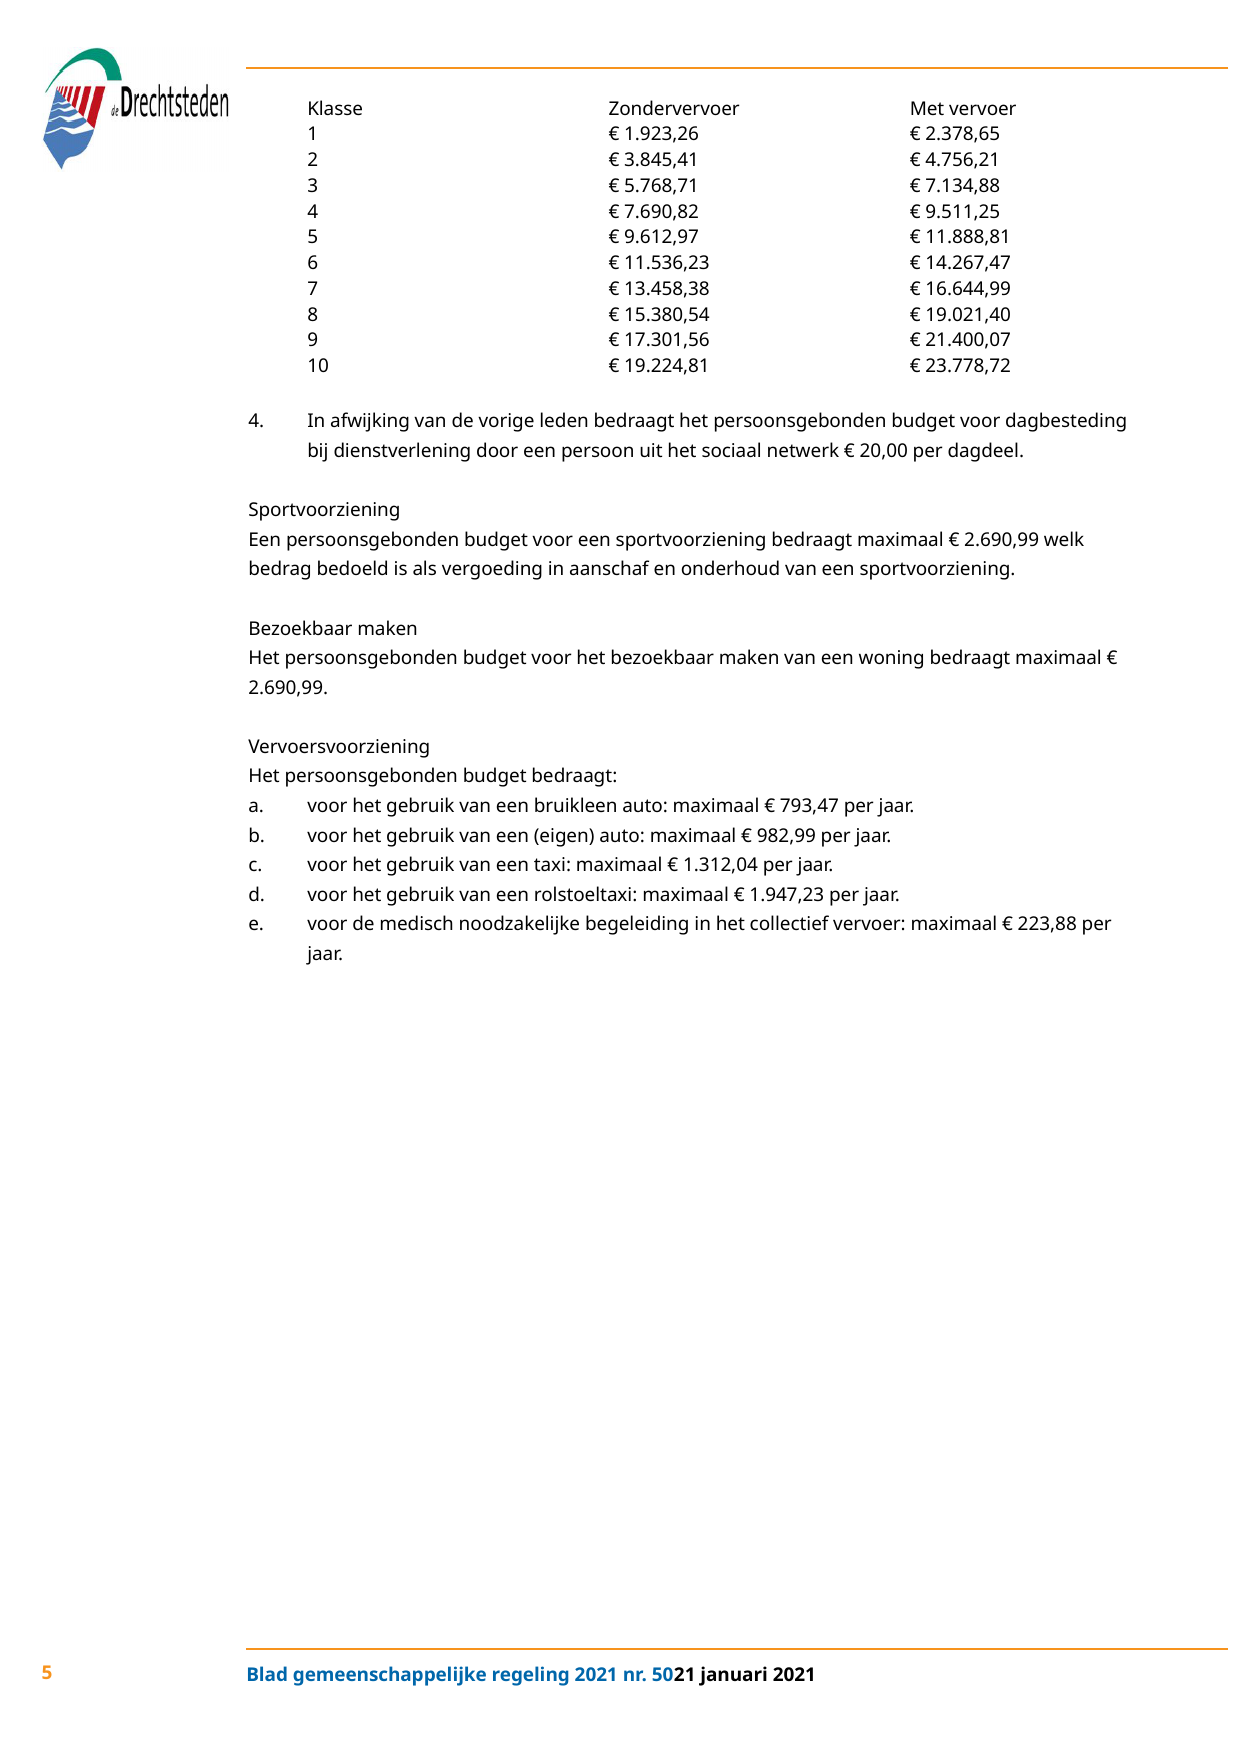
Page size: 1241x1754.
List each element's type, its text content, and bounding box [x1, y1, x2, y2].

list voor het gebruik van een bruikleen auto: maximaal € 793,47 per jaar. [248, 792, 1152, 818]
table_cell € 7.134,88 [910, 172, 1211, 198]
table_cell € 2.378,65 [910, 121, 1211, 146]
table_cell € 16.644,99 [910, 275, 1211, 301]
table_cell € 14.267,47 [910, 249, 1211, 275]
table_cell € 4.756,21 [910, 146, 1211, 172]
table_cell € 21.400,07 [910, 326, 1211, 352]
table_cell € 9.612,97 [608, 224, 909, 249]
table_cell € 11.536,23 [608, 249, 909, 275]
text Een persoonsgebonden budget voor een sportvoorziening bedraagt maximaal € 2.690,99 welk bedrag bedoeld is als vergoeding in aanschaf en onderhoud van een sportvoorziening. [248, 526, 1152, 581]
text Vervoersvoorziening [248, 733, 1152, 759]
list voor het gebruik van een rolstoeltaxi: maximaal € 1.947,23 per jaar. [248, 881, 1152, 907]
table_cell € 15.380,54 [608, 301, 909, 326]
table_cell 10 [307, 352, 608, 378]
table_cell € 3.845,41 [608, 146, 909, 172]
text Sportvoorziening [248, 496, 1152, 522]
table_cell € 23.778,72 [910, 352, 1211, 378]
picture [41, 47, 231, 172]
table_cell € 13.458,38 [608, 275, 909, 301]
table_header Met vervoer [910, 95, 1211, 121]
table_cell 8 [307, 301, 608, 326]
text Het persoonsgebonden budget bedraagt: [248, 763, 1152, 788]
text Bezoekbaar maken [248, 615, 1152, 640]
text Het persoonsgebonden budget voor het bezoekbaar maken van een woning bedraagt maximaal € 2.690,99. [248, 644, 1152, 699]
list voor het gebruik van een taxi: maximaal € 1.312,04 per jaar. [248, 851, 1152, 877]
table_cell € 19.021,40 [910, 301, 1211, 326]
table_header Klasse [307, 95, 608, 121]
table_cell € 9.511,25 [910, 198, 1211, 223]
table_cell € 7.690,82 [608, 198, 909, 223]
table_cell 9 [307, 326, 608, 352]
table_cell 7 [307, 275, 608, 301]
table_cell € 1.923,26 [608, 121, 909, 146]
list voor het gebruik van een (eigen) auto: maximaal € 982,99 per jaar. [248, 822, 1152, 847]
table_cell 5 [307, 224, 608, 249]
table_cell 6 [307, 249, 608, 275]
table_cell € 5.768,71 [608, 172, 909, 198]
table_cell € 17.301,56 [608, 326, 909, 352]
table_header Zondervervoer [608, 95, 909, 121]
table_cell € 11.888,81 [910, 224, 1211, 249]
table_cell 4 [307, 198, 608, 223]
table_cell 2 [307, 146, 608, 172]
table_cell € 19.224,81 [608, 352, 909, 378]
list In afwijking van de vorige leden bedraagt het persoonsgebonden budget voor dagbesteding bij dienstverlening door een persoon uit het sociaal netwerk € 20,00 per dagdeel. [248, 408, 1152, 463]
list voor de medisch noodzakelijke begeleiding in het collectief vervoer: maximaal € 223,88 per jaar. [248, 911, 1152, 966]
table_cell 1 [307, 121, 608, 146]
table_cell 3 [307, 172, 608, 198]
